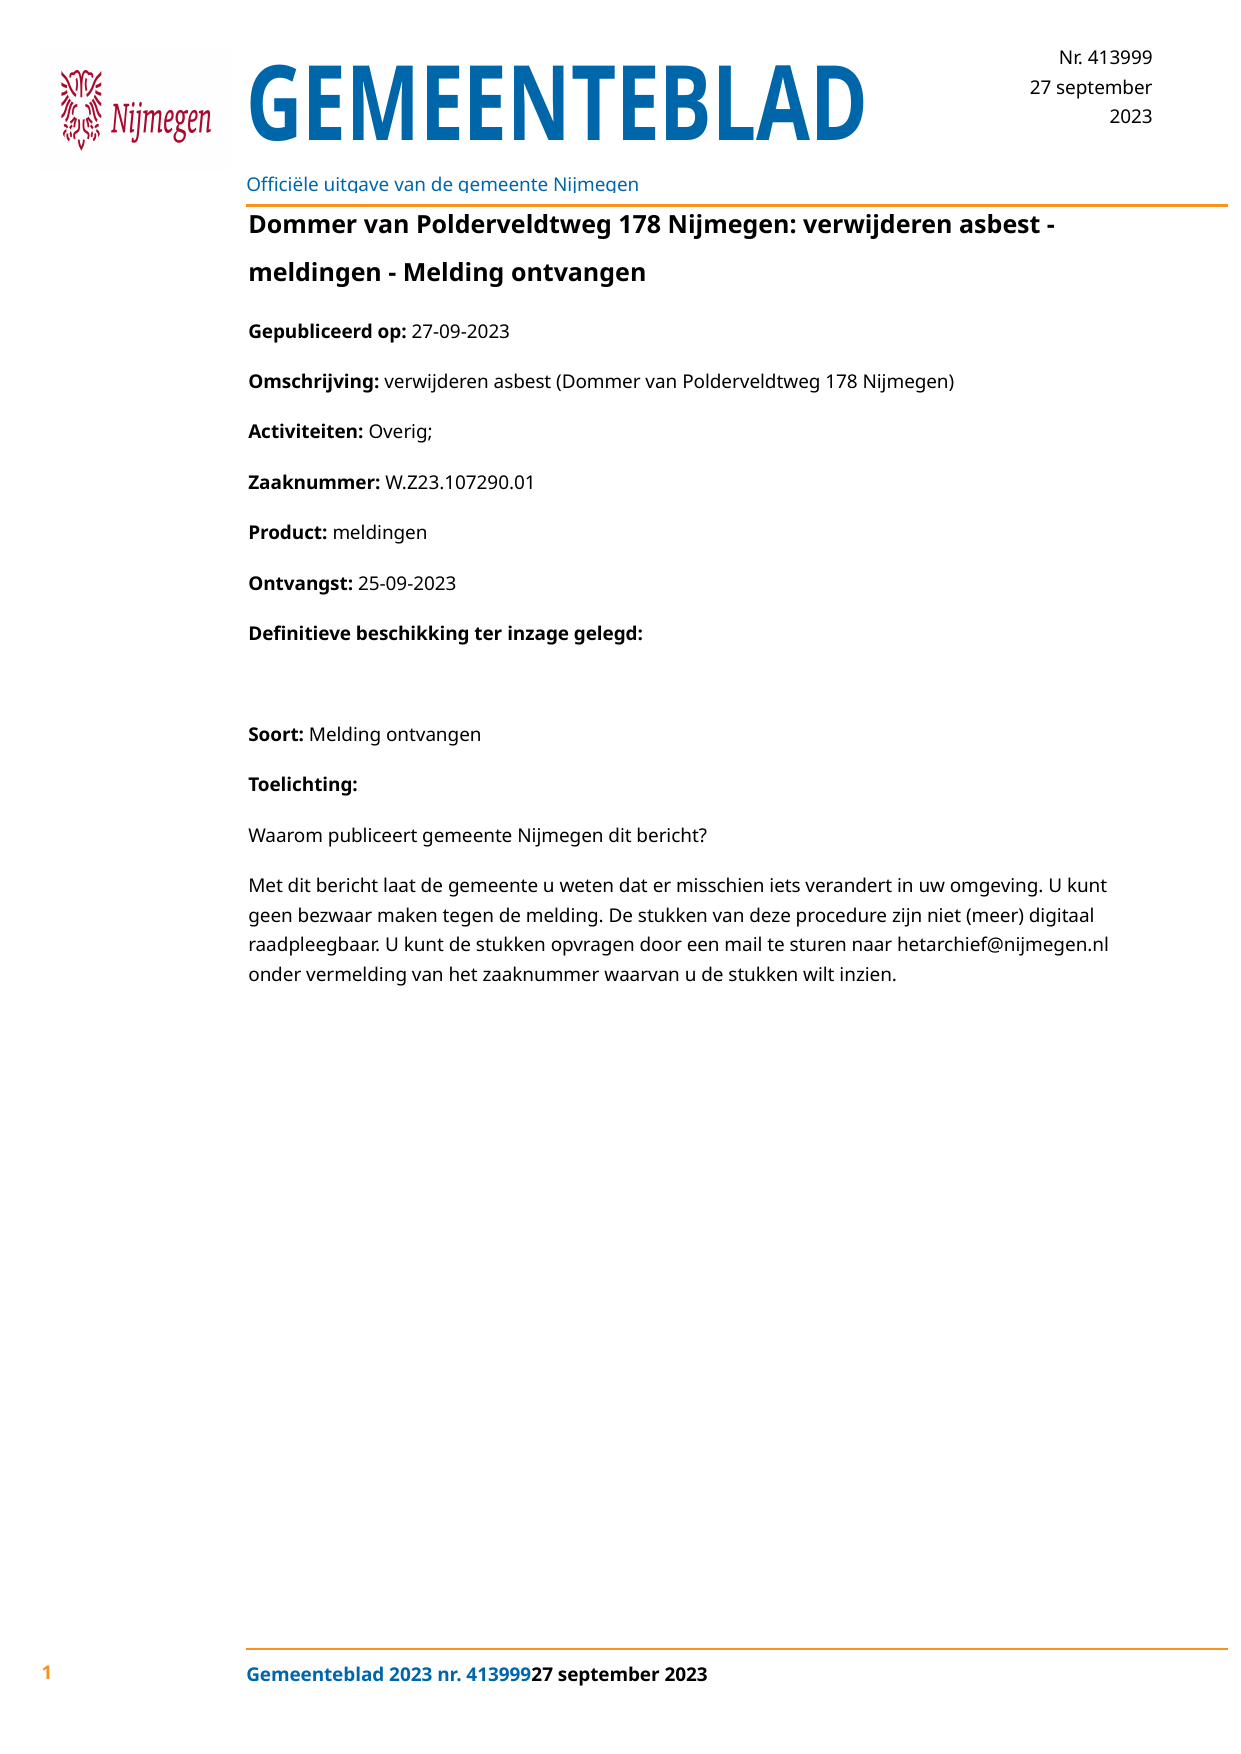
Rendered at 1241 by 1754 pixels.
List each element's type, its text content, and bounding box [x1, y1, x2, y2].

text Dommer van Polderveldtweg 178 Nijmegen: verwijderen asbest - meldingen - Melding ontvangen [248, 207, 1152, 288]
text Waarom publiceert gemeente Nijmegen dit bericht? [248, 822, 1152, 848]
text Toelichting: [248, 772, 1152, 797]
text Zaaknummer: W.Z23.107290.01 [248, 469, 1152, 495]
text Ontvangst: 25-09-2023 [248, 570, 1152, 596]
text Product: meldingen [248, 519, 1152, 545]
text Soort: Melding ontvangen [248, 721, 1152, 747]
picture [41, 47, 231, 172]
text Omschrijving: verwijderen asbest (Dommer van Polderveldtweg 178 Nijmegen) [248, 368, 1152, 394]
text Definitieve beschikking ter inzage gelegd: [248, 620, 1152, 646]
text Gepubliceerd op: 27-09-2023 [248, 318, 1152, 344]
text Met dit bericht laat de gemeente u weten dat er misschien iets verandert in uw omgeving. U kunt geen bezwaar maken tegen de melding. De stukken van deze procedure zijn niet (meer) digitaal raadpleegbaar. U kunt de stukken opvragen door een mail te sturen naar hetarchief@nijmegen.nl onder vermelding van het zaaknummer waarvan u de stukken wilt inzien. [248, 872, 1152, 987]
text Activiteiten: Overig; [248, 419, 1152, 444]
